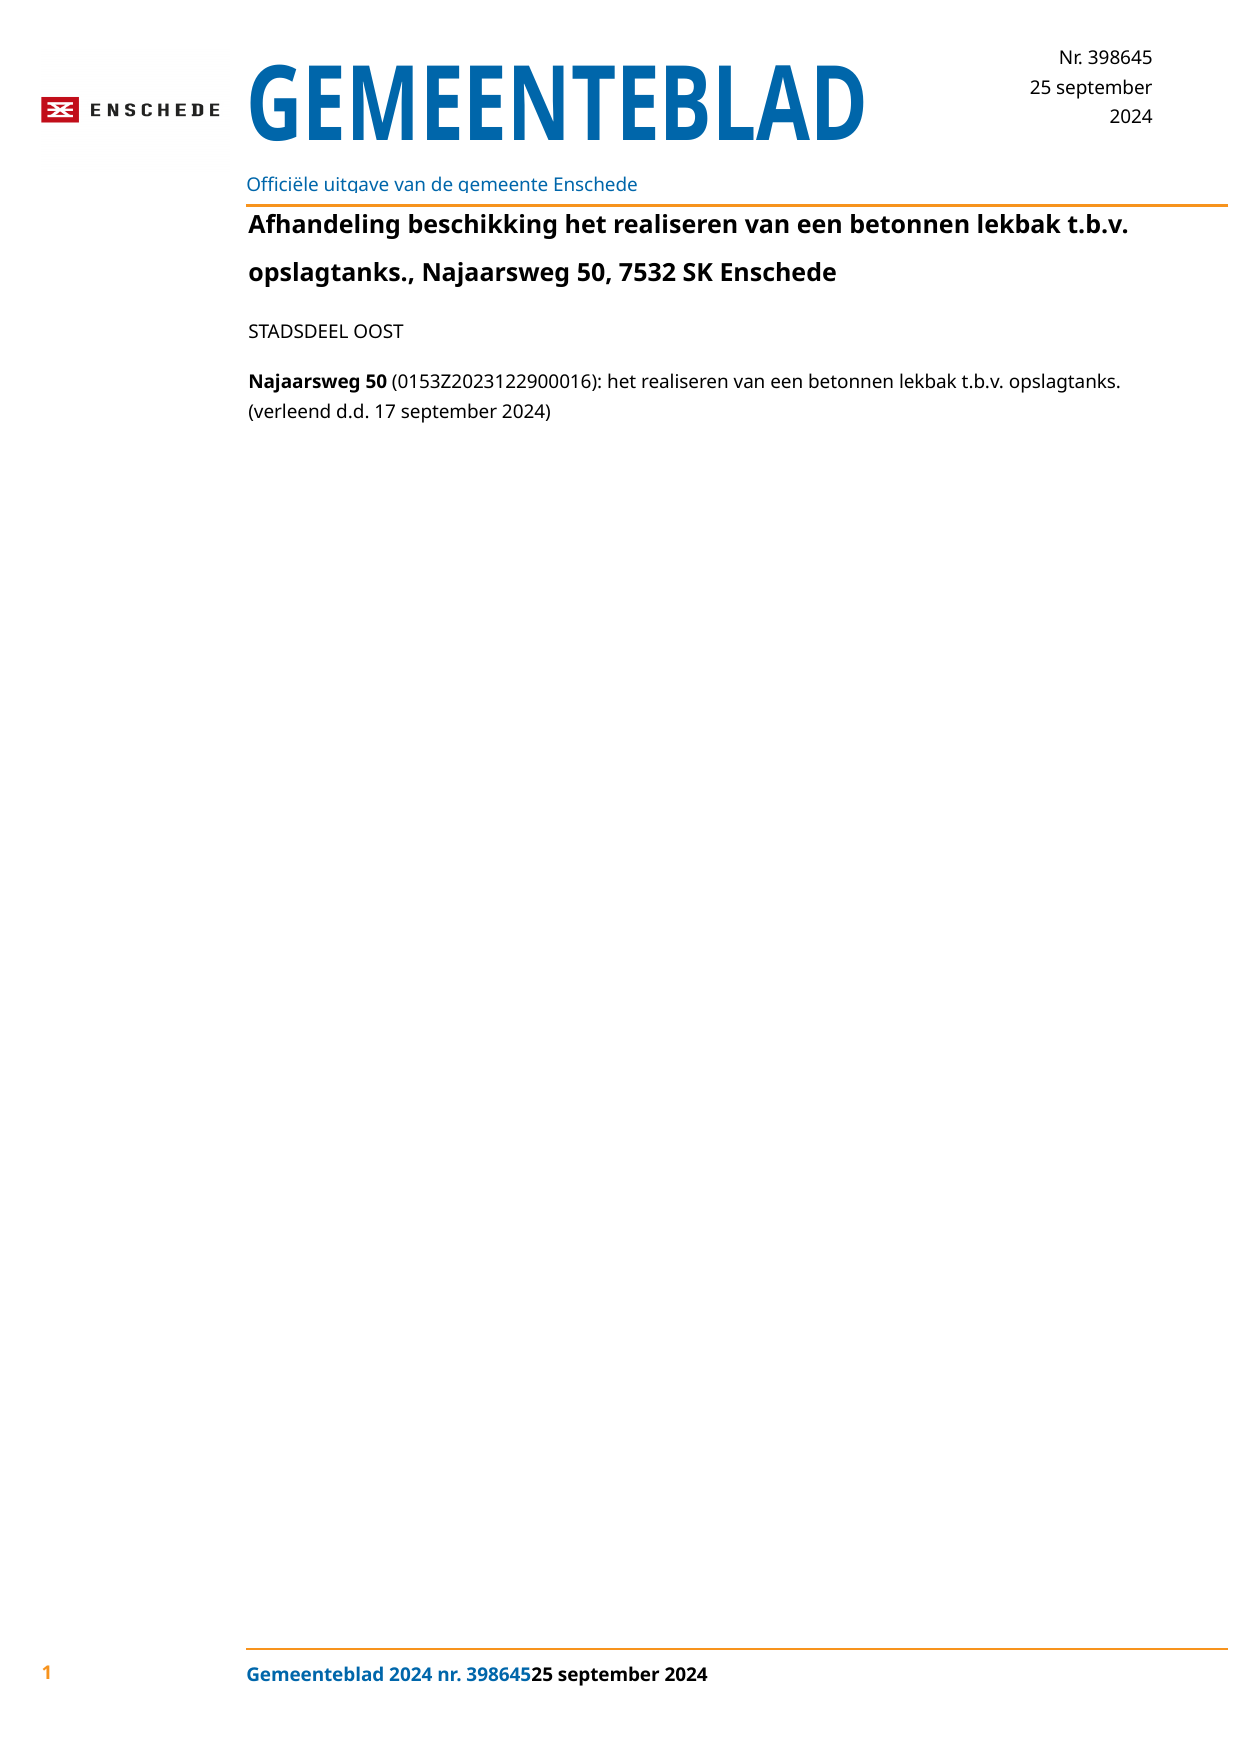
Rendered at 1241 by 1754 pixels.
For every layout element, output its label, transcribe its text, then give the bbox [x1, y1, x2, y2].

text STADSDEEL OOST [248, 318, 1152, 344]
text Afhandeling beschikking het realiseren van een betonnen lekbak t.b.v. opslagtanks., Najaarsweg 50, 7532 SK Enschede [248, 207, 1152, 288]
text Najaarsweg 50 (0153Z2023122900016): het realiseren van een betonnen lekbak t.b.v. opslagtanks. (verleend d.d. 17 september 2024) [248, 368, 1152, 424]
picture [41, 47, 231, 172]
